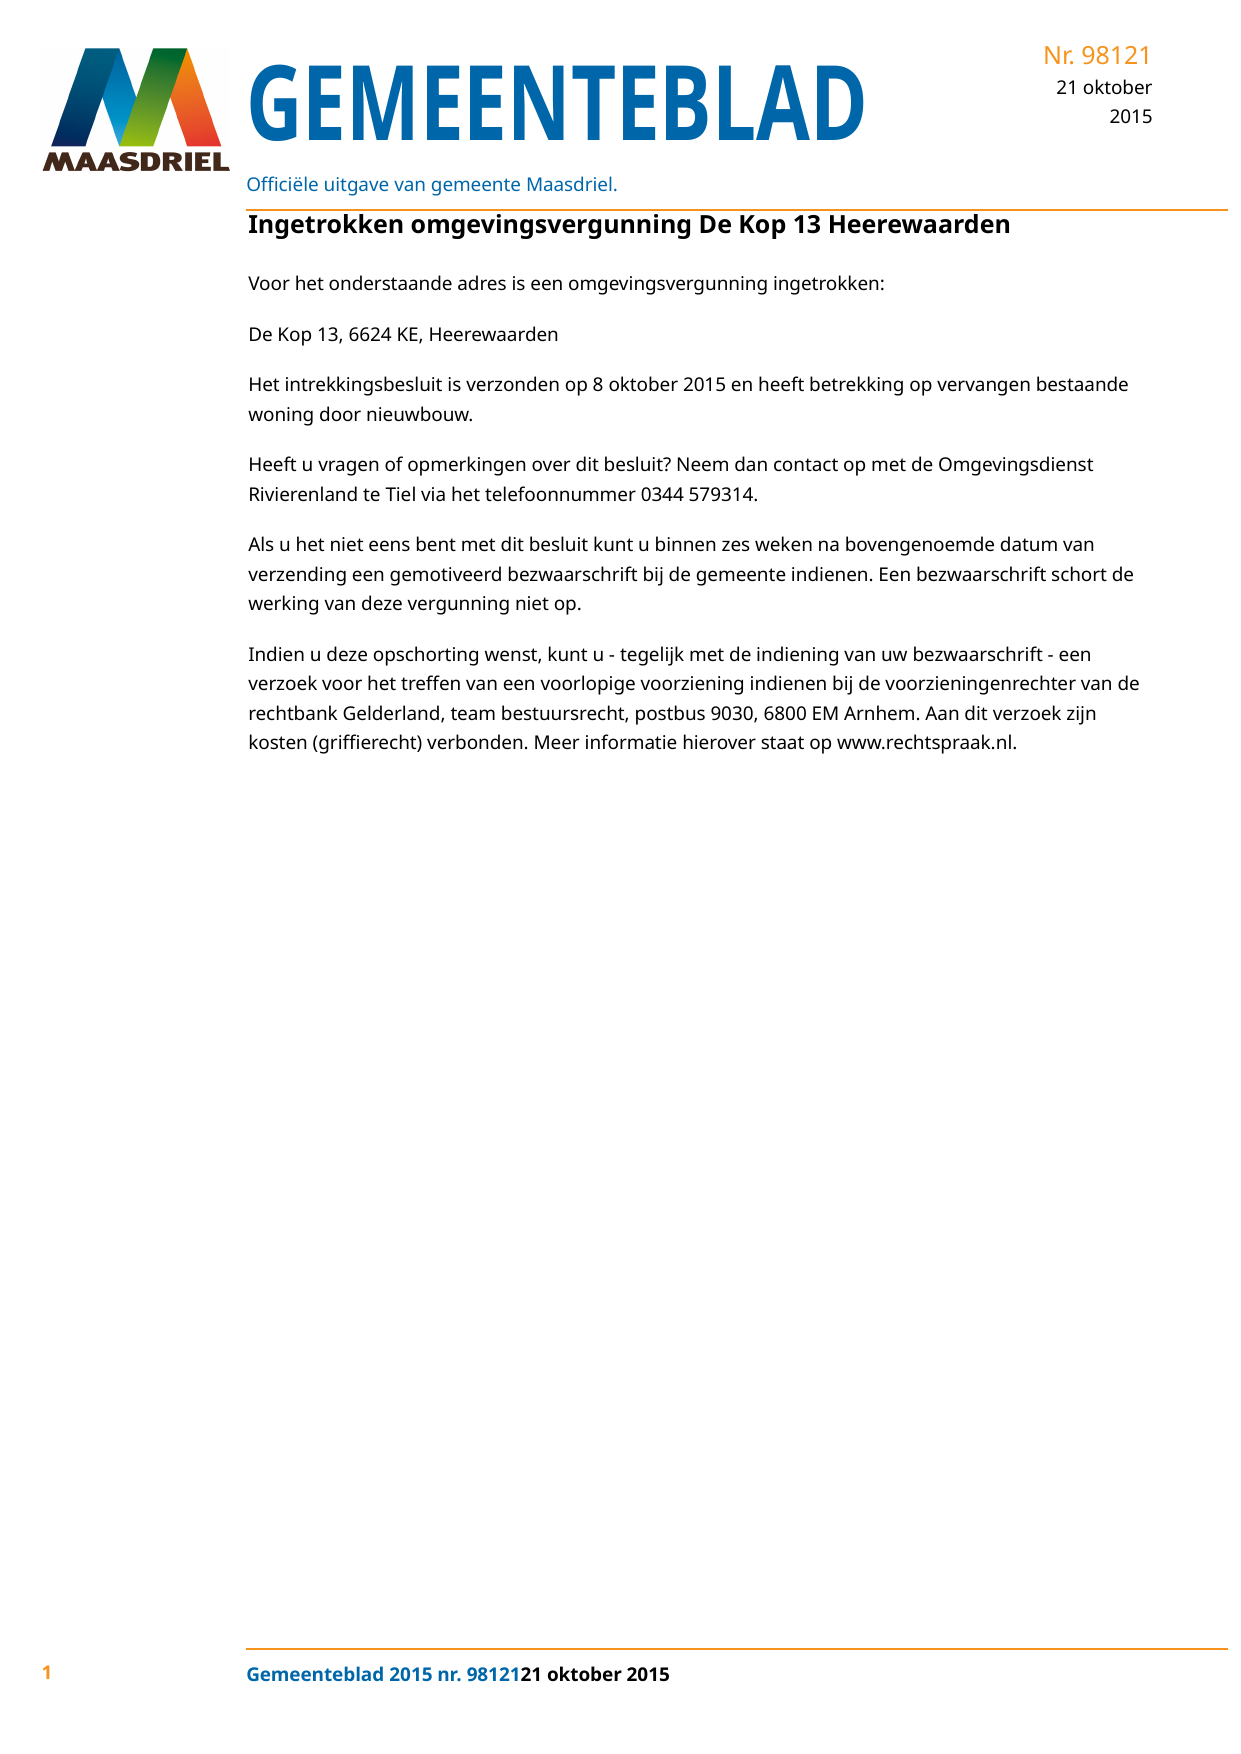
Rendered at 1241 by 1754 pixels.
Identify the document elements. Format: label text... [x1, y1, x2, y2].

text Indien u deze opschorting wenst, kunt u - tegelijk met de indiening van uw bezwaarschrift - een verzoek voor het treffen van een voorlopige voorziening indienen bij de voorzieningenrechter van de rechtbank Gelderland, team bestuursrecht, postbus 9030, 6800 EM Arnhem. Aan dit verzoek zijn kosten (griffierecht) verbonden. Meer informatie hierover staat op www.rechtspraak.nl. [248, 641, 1152, 755]
text Voor het onderstaande adres is een omgevingsvergunning ingetrokken: [248, 270, 1152, 296]
text Ingetrokken omgevingsvergunning De Kop 13 Heerewaarden [248, 211, 1152, 241]
picture [41, 47, 231, 172]
text Als u het niet eens bent met dit besluit kunt u binnen zes weken na bovengenoemde datum van verzending een gemotiveerd bezwaarschrift bij de gemeente indienen. Een bezwaarschrift schort de werking van deze vergunning niet op. [248, 531, 1152, 616]
text Het intrekkingsbesluit is verzonden op 8 oktober 2015 en heeft betrekking op vervangen bestaande woning door nieuwbouw. [248, 371, 1152, 426]
text Heeft u vragen of opmerkingen over dit besluit? Neem dan contact op met de Omgevingsdienst Rivierenland te Tiel via het telefoonnummer 0344 579314. [248, 451, 1152, 506]
text De Kop 13, 6624 KE, Heerewaarden [248, 321, 1152, 346]
